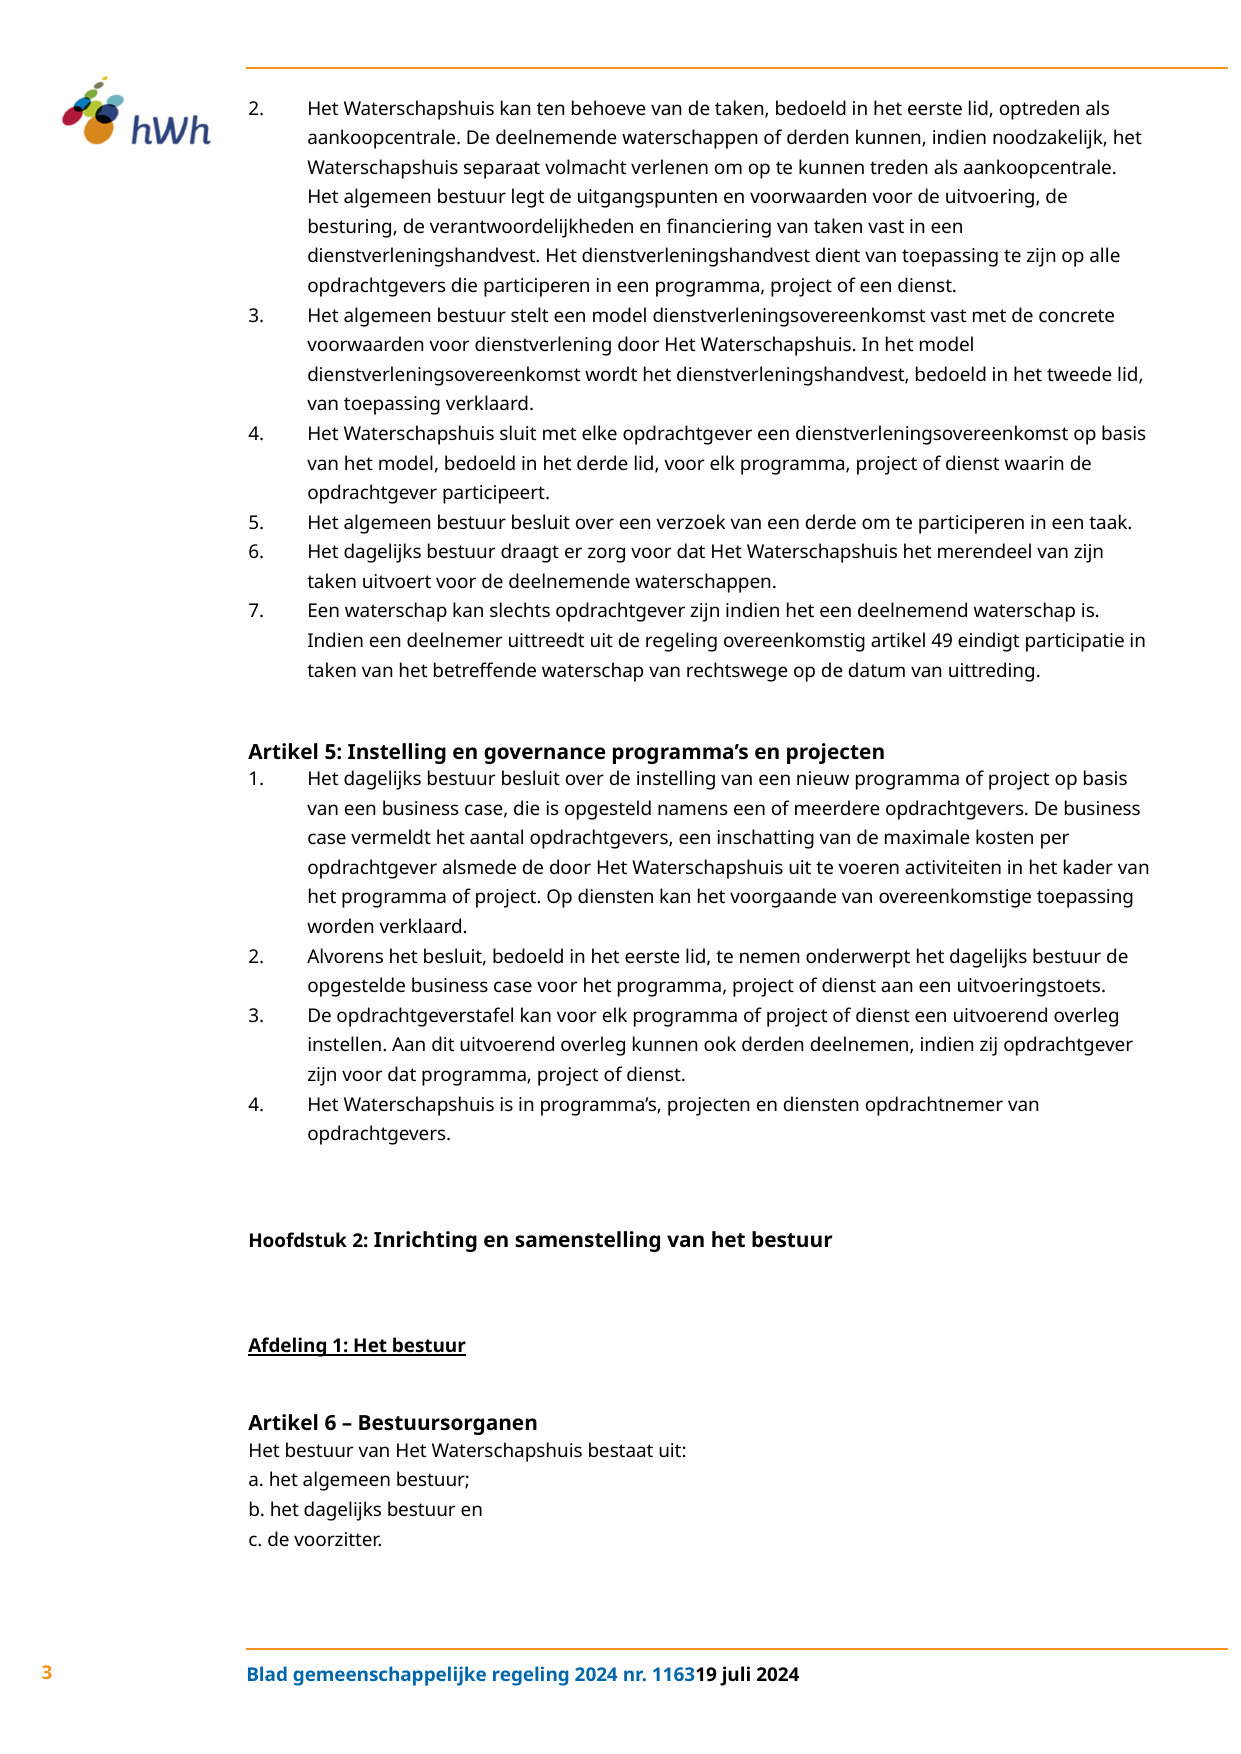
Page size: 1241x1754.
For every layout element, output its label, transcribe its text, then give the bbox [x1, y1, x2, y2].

list Het Waterschapshuis kan ten behoeve van de taken, bedoeld in het eerste lid, optreden als aankoopcentrale. De deelnemende waterschappen of derden kunnen, indien noodzakelijk, het Waterschapshuis separaat volmacht verlenen om op te kunnen treden als aankoopcentrale. Het algemeen bestuur legt de uitgangspunten en voorwaarden voor de uitvoering, de besturing, de verantwoordelijkheden en financiering van taken vast in een dienstverleningshandvest. Het dienstverleningshandvest dient van toepassing te zijn op alle opdrachtgevers die participeren in een programma, project of een dienst. [248, 95, 1152, 298]
list Het algemeen bestuur stelt een model dienstverleningsovereenkomst vast met de concrete voorwaarden voor dienstverlening door Het Waterschapshuis. In het model dienstverleningsovereenkomst wordt het dienstverleningshandvest, bedoeld in het tweede lid, van toepassing verklaard. [248, 302, 1152, 416]
picture [41, 47, 231, 172]
text b. het dagelijks bestuur en [248, 1496, 1152, 1522]
text c. de voorzitter. [248, 1526, 1152, 1551]
list Het dagelijks bestuur besluit over de instelling van een nieuw programma of project op basis van een business case, die is opgesteld namens een of meerdere opdrachtgevers. De business case vermeldt het aantal opdrachtgevers, een inschatting van de maximale kosten per opdrachtgever alsmede de door Het Waterschapshuis uit te voeren activiteiten in het kader van het programma of project. Op diensten kan het voorgaande van overeenkomstige toepassing worden verklaard. [248, 765, 1152, 939]
list Het algemeen bestuur besluit over een verzoek van een derde om te participeren in een taak. [248, 509, 1152, 535]
list Het Waterschapshuis sluit met elke opdrachtgever een dienstverleningsovereenkomst op basis van het model, bedoeld in het derde lid, voor elk programma, project of dienst waarin de opdrachtgever participeert. [248, 420, 1152, 505]
list Alvorens het besluit, bedoeld in het eerste lid, te nemen onderwerpt het dagelijks bestuur de opgestelde business case voor het programma, project of dienst aan een uitvoeringstoets. [248, 943, 1152, 998]
list De opdrachtgeverstafel kan voor elk programma of project of dienst een uitvoerend overleg instellen. Aan dit uitvoerend overleg kunnen ook derden deelnemen, indien zij opdrachtgever zijn voor dat programma, project of dienst. [248, 1002, 1152, 1087]
text Het bestuur van Het Waterschapshuis bestaat uit: [248, 1437, 1152, 1463]
text Hoofdstuk 2: Inrichting en samenstelling van het bestuur [248, 1225, 1152, 1253]
list Het dagelijks bestuur draagt er zorg voor dat Het Waterschapshuis het merendeel van zijn taken uitvoert voor de deelnemende waterschappen. [248, 538, 1152, 594]
list Een waterschap kan slechts opdrachtgever zijn indien het een deelnemend waterschap is. Indien een deelnemer uittreedt uit de regeling overeenkomstig artikel 49 eindigt participatie in taken van het betreffende waterschap van rechtswege op de datum van uittreding. [248, 598, 1152, 683]
text Afdeling 1: Het bestuur [248, 1332, 1152, 1358]
text Artikel 5: Instelling en governance programma’s en projecten [248, 737, 1152, 765]
list Het Waterschapshuis is in programma’s, projecten en diensten opdrachtnemer van opdrachtgevers. [248, 1091, 1152, 1146]
text a. het algemeen bestuur; [248, 1467, 1152, 1492]
text Artikel 6 – Bestuursorganen [248, 1408, 1152, 1437]
